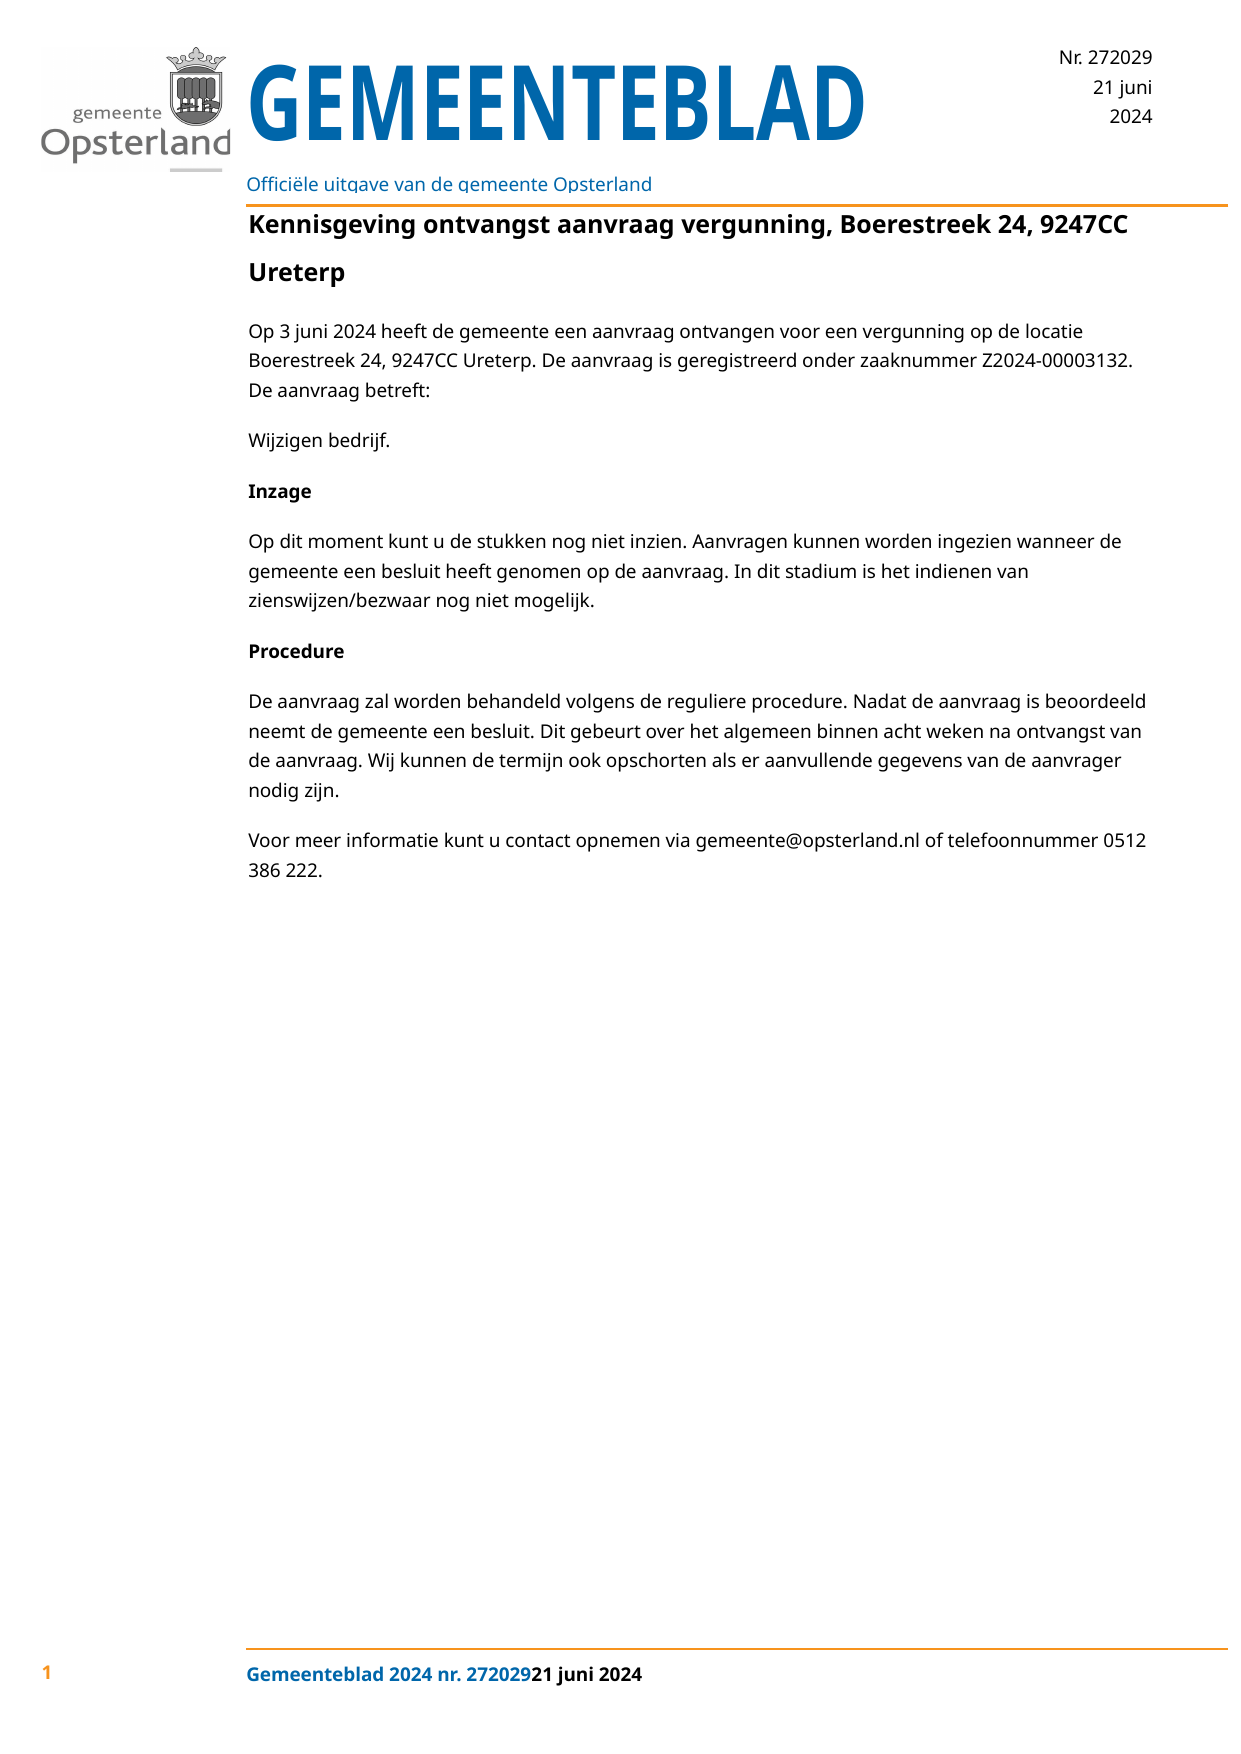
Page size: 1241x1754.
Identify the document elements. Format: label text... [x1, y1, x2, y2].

text Voor meer informatie kunt u contact opnemen via gemeente@opsterland.nl of telefoonnummer 0512 386 222. [248, 827, 1152, 883]
text Op 3 juni 2024 heeft de gemeente een aanvraag ontvangen voor een vergunning op de locatie Boerestreek 24, 9247CC Ureterp. De aanvraag is geregistreerd onder zaaknummer Z2024-00003132. De aanvraag betreft: [248, 318, 1152, 403]
picture [41, 47, 231, 172]
text Op dit moment kunt u de stukken nog niet inzien. Aanvragen kunnen worden ingezien wanneer de gemeente een besluit heeft genomen op de aanvraag. In dit stadium is het indienen van zienswijzen/bezwaar nog niet mogelijk. [248, 528, 1152, 613]
text Kennisgeving ontvangst aanvraag vergunning, Boerestreek 24, 9247CC Ureterp [248, 207, 1152, 288]
text Procedure [248, 638, 1152, 664]
text De aanvraag zal worden behandeld volgens de reguliere procedure. Nadat de aanvraag is beoordeeld neemt de gemeente een besluit. Dit gebeurt over het algemeen binnen acht weken na ontvangst van de aanvraag. Wij kunnen de termijn ook opschorten als er aanvullende gegevens van de aanvrager nodig zijn. [248, 688, 1152, 803]
text Wijzigen bedrijf. [248, 427, 1152, 453]
text Inzage [248, 478, 1152, 504]
